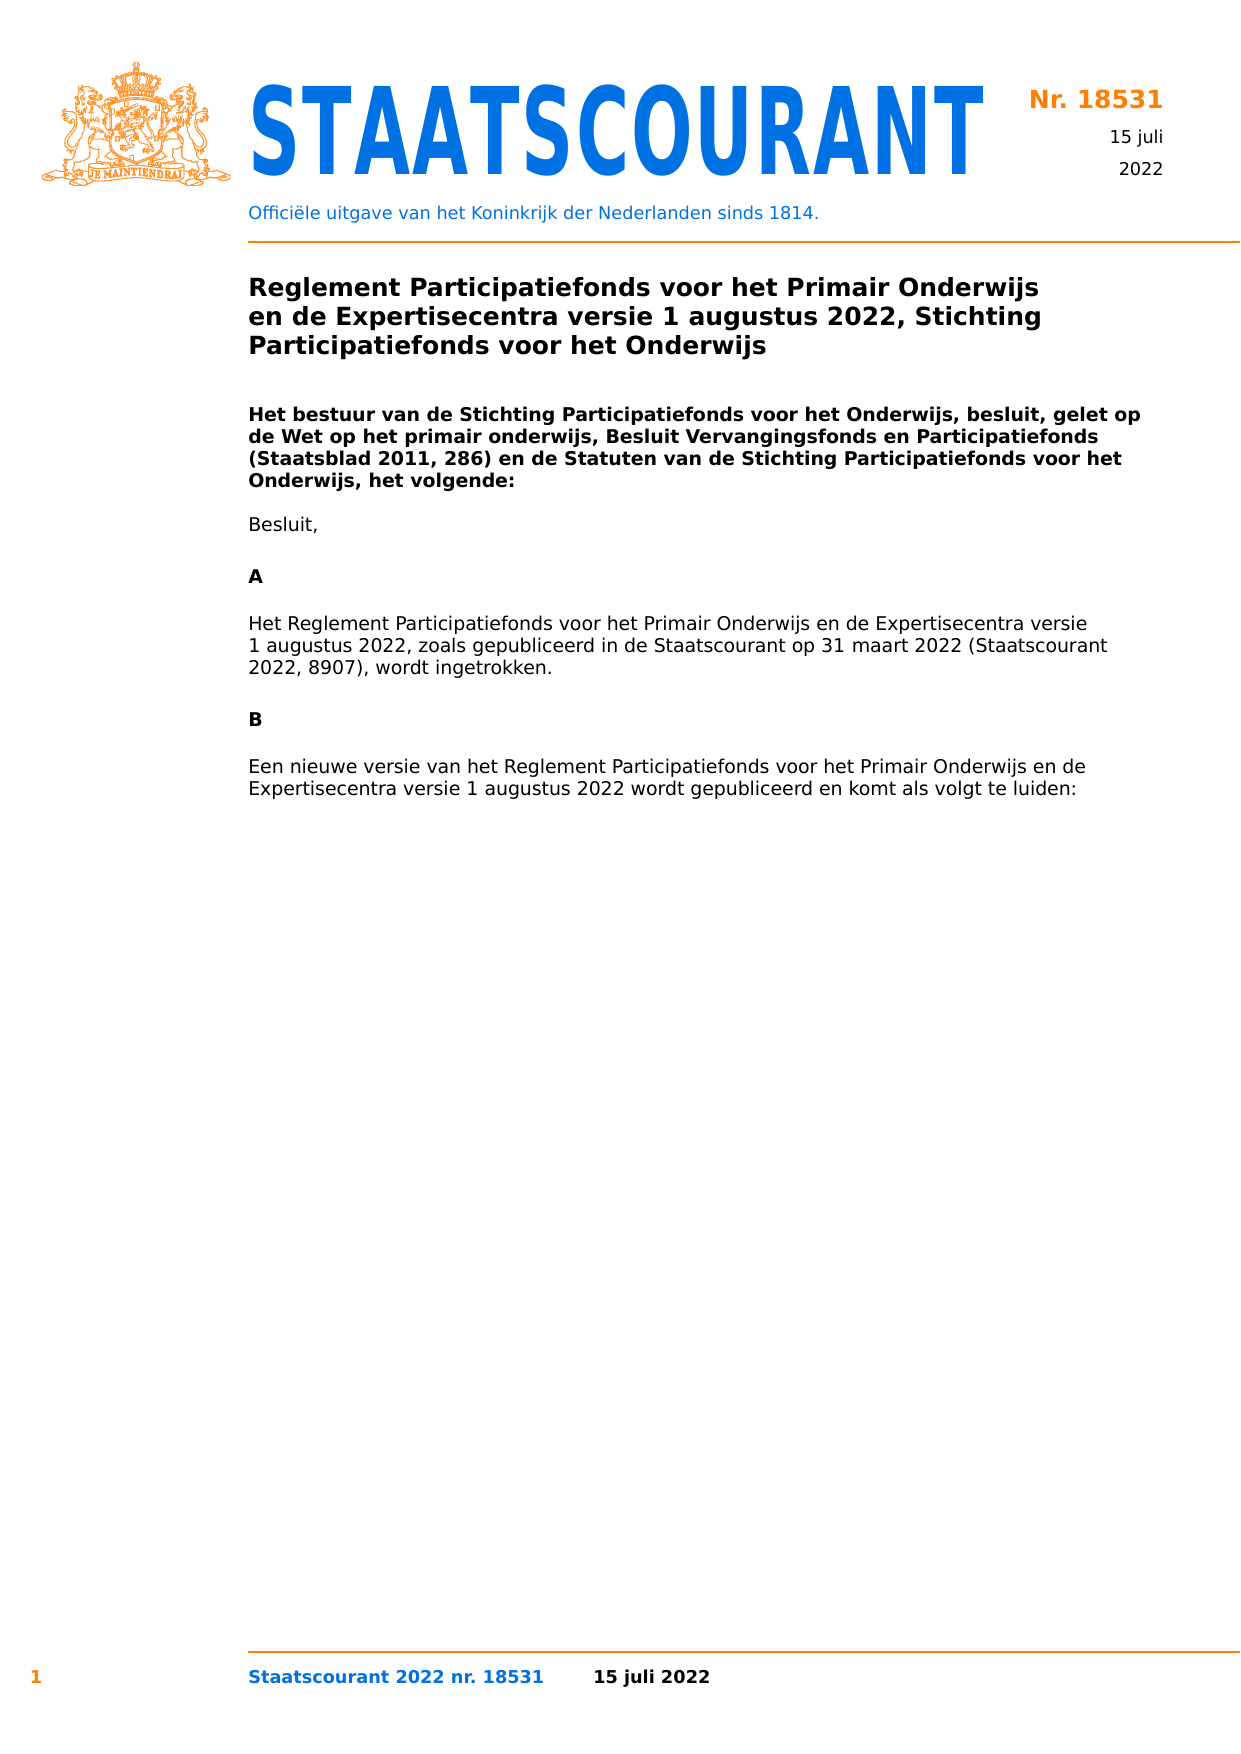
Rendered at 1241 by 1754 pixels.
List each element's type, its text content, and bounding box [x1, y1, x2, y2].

table_header [25, 62, 248, 241]
table_cell Officiële uitgave van het Koninkrijk der Nederlanden sinds 1814. [248, 203, 1240, 241]
text Het Reglement Participatiefonds voor het Primair Onderwijs en de Expertisecentra versie 1 augustus 2022, zoals gepubliceerd in de Staatscourant op 31 maart 2022 (Staatscourant 2022, 8907), wordt ingetrokken. [248, 613, 1163, 679]
subtitle B [248, 709, 1163, 731]
table_cell 2022 [998, 153, 1240, 203]
table_cell 15 juli [998, 121, 1240, 153]
subtitle Reglement Participatiefonds voor het Primair Onderwijs en de Expertisecentra versie 1 augustus 2022, Stichting Participatiefonds voor het Onderwijs [248, 273, 1163, 361]
text Een nieuwe versie van het Reglement Participatiefonds voor het Primair Onderwijs en de Expertisecentra versie 1 augustus 2022 wordt gepubliceerd en komt als volgt te luiden: [248, 756, 1163, 800]
table_header STAATSCOURANT [248, 62, 998, 203]
text Het bestuur van de Stichting Participatiefonds voor het Onderwijs, besluit, gelet op de Wet op het primair onderwijs, Besluit Vervangingsfonds en Participatiefonds (Staatsblad 2011, 286) en de Statuten van de Stichting Participatiefonds voor het Onderwijs, het volgende: [248, 404, 1163, 492]
picture [41, 62, 231, 186]
subtitle A [248, 566, 1163, 588]
text Besluit, [248, 514, 1163, 536]
table_header Nr. 18531 [998, 62, 1240, 121]
